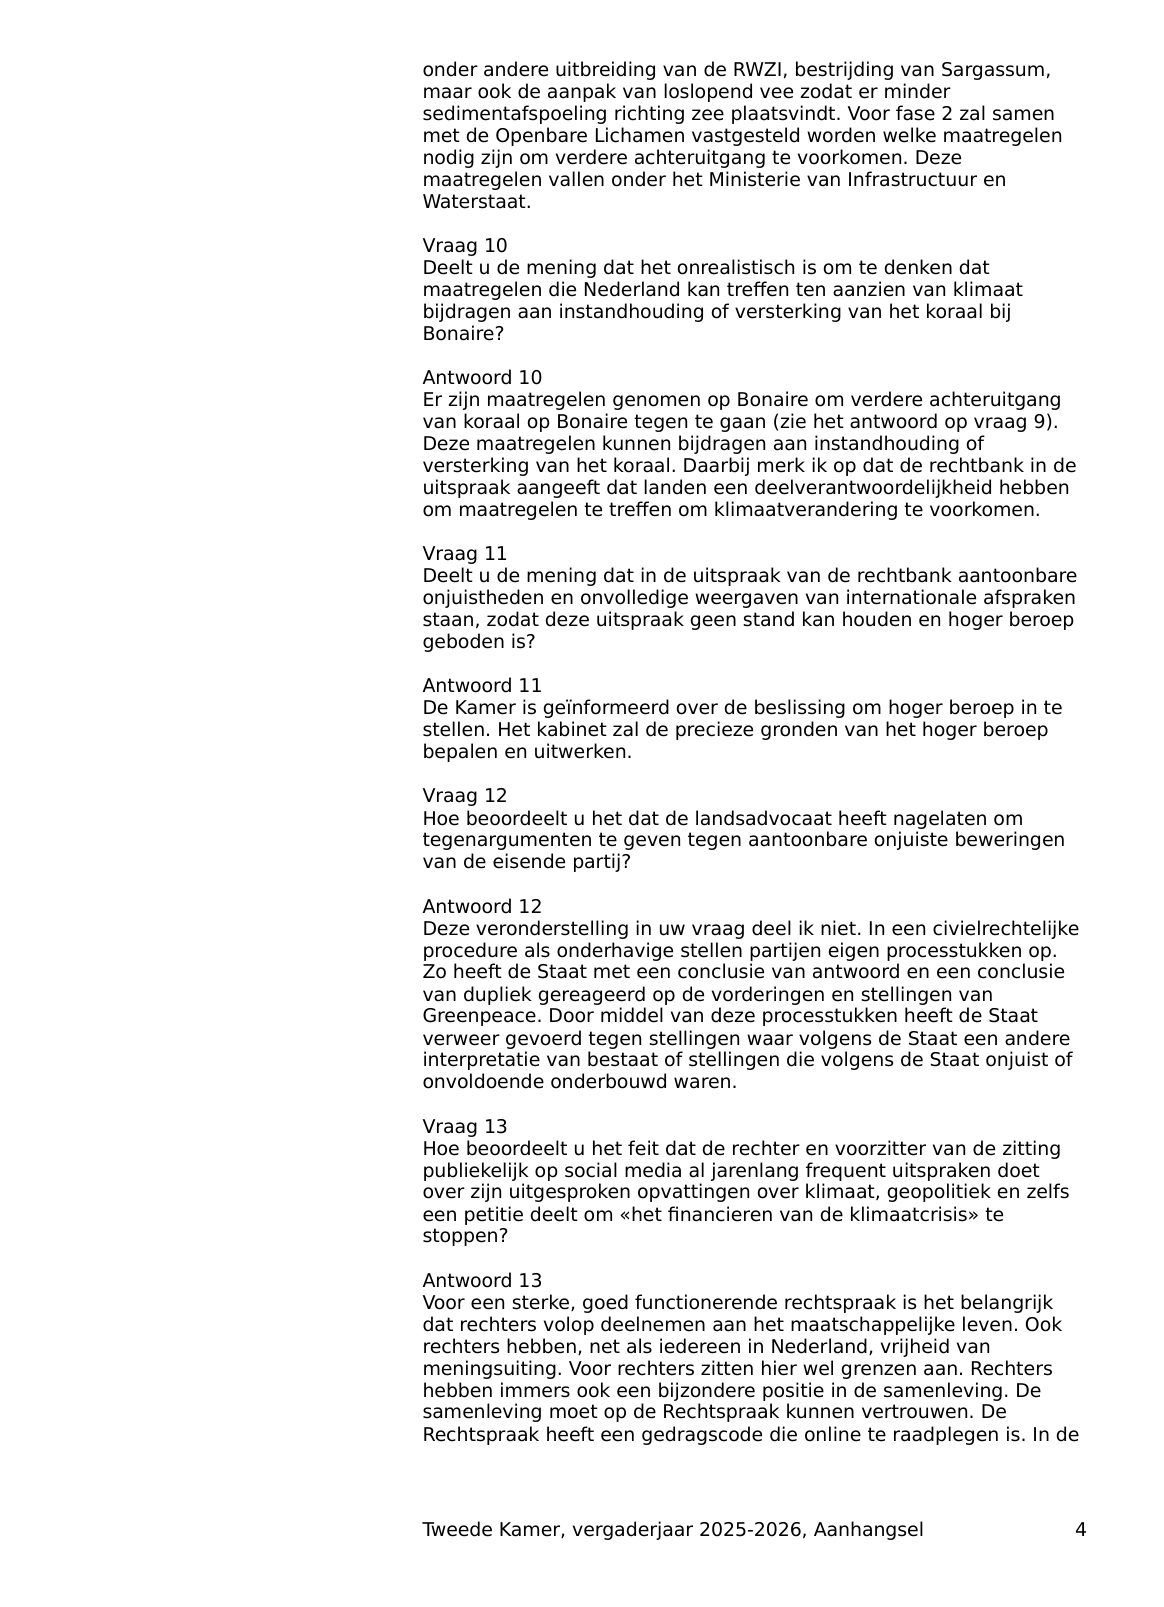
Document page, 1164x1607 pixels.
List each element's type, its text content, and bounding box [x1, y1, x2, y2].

text Vraag 13 [422, 1116, 1087, 1137]
text De Kamer is geïnformeerd over de beslissing om hoger beroep in te stellen. Het kabinet zal de precieze gronden van het hoger beroep bepalen en uitwerken. [422, 697, 1087, 763]
text Deelt u de mening dat het onrealistisch is om te denken dat maatregelen die Nederland kan treffen ten aanzien van klimaat bijdragen aan instandhouding of versterking van het koraal bij Bonaire? [422, 257, 1087, 345]
text Deelt u de mening dat in de uitspraak van de rechtbank aantoonbare onjuistheden en onvolledige weergaven van internationale afspraken staan, zodat deze uitspraak geen stand kan houden en hoger beroep geboden is? [422, 565, 1087, 653]
text Voor een sterke, goed functionerende rechtspraak is het belangrijk dat rechters volop deelnemen aan het maatschappelijke leven. Ook rechters hebben, net als iedereen in Nederland, vrijheid van meningsuiting. Voor rechters zitten hier wel grenzen aan. Rechters hebben immers ook een bijzondere positie in de samenleving. De samenleving moet op de Rechtspraak kunnen vertrouwen. De Rechtspraak heeft een gedragscode die online te raadplegen is. In de [422, 1292, 1087, 1445]
text Hoe beoordeelt u het feit dat de rechter en voorzitter van de zitting publiekelijk op social media al jarenlang frequent uitspraken doet over zijn uitgesproken opvattingen over klimaat, geopolitiek en zelfs een petitie deelt om «het financieren van de klimaatcrisis» te stoppen? [422, 1137, 1087, 1247]
text Hoe beoordeelt u het dat de landsadvocaat heeft nagelaten om tegenargumenten te geven tegen aantoonbare onjuiste beweringen van de eisende partij? [422, 807, 1087, 873]
text Vraag 11 [422, 543, 1087, 565]
text Antwoord 13 [422, 1269, 1087, 1292]
text Er zijn maatregelen genomen op Bonaire om verdere achteruitgang van koraal op Bonaire tegen te gaan (zie het antwoord op vraag 9). Deze maatregelen kunnen bijdragen aan instandhouding of versterking van het koraal. Daarbij merk ik op dat de rechtbank in de uitspraak aangeeft dat landen een deelverantwoordelijkheid hebben om maatregelen te treffen om klimaatverandering te voorkomen. [422, 389, 1087, 521]
text Antwoord 12 [422, 896, 1087, 917]
text Deze veronderstelling in uw vraag deel ik niet. In een civielrechtelijke procedure als onderhavige stellen partijen eigen processtukken op. Zo heeft de Staat met een conclusie van antwoord en een conclusie van dupliek gereageerd op de vorderingen en stellingen van Greenpeace. Door middel van deze processtukken heeft de Staat verweer gevoerd tegen stellingen waar volgens de Staat een andere interpretatie van bestaat of stellingen die volgens de Staat onjuist of onvoldoende onderbouwd waren. [422, 917, 1087, 1093]
text Vraag 12 [422, 785, 1087, 807]
text onder andere uitbreiding van de RWZI, bestrijding van Sargassum, maar ook de aanpak van loslopend vee zodat er minder sedimentafspoeling richting zee plaatsvindt. Voor fase 2 zal samen met de Openbare Lichamen vastgesteld worden welke maatregelen nodig zijn om verdere achteruitgang te voorkomen. Deze maatregelen vallen onder het Ministerie van Infrastructuur en Waterstaat. [422, 59, 1087, 213]
text Antwoord 10 [422, 367, 1087, 389]
text Vraag 10 [422, 235, 1087, 257]
text Antwoord 11 [422, 675, 1087, 697]
